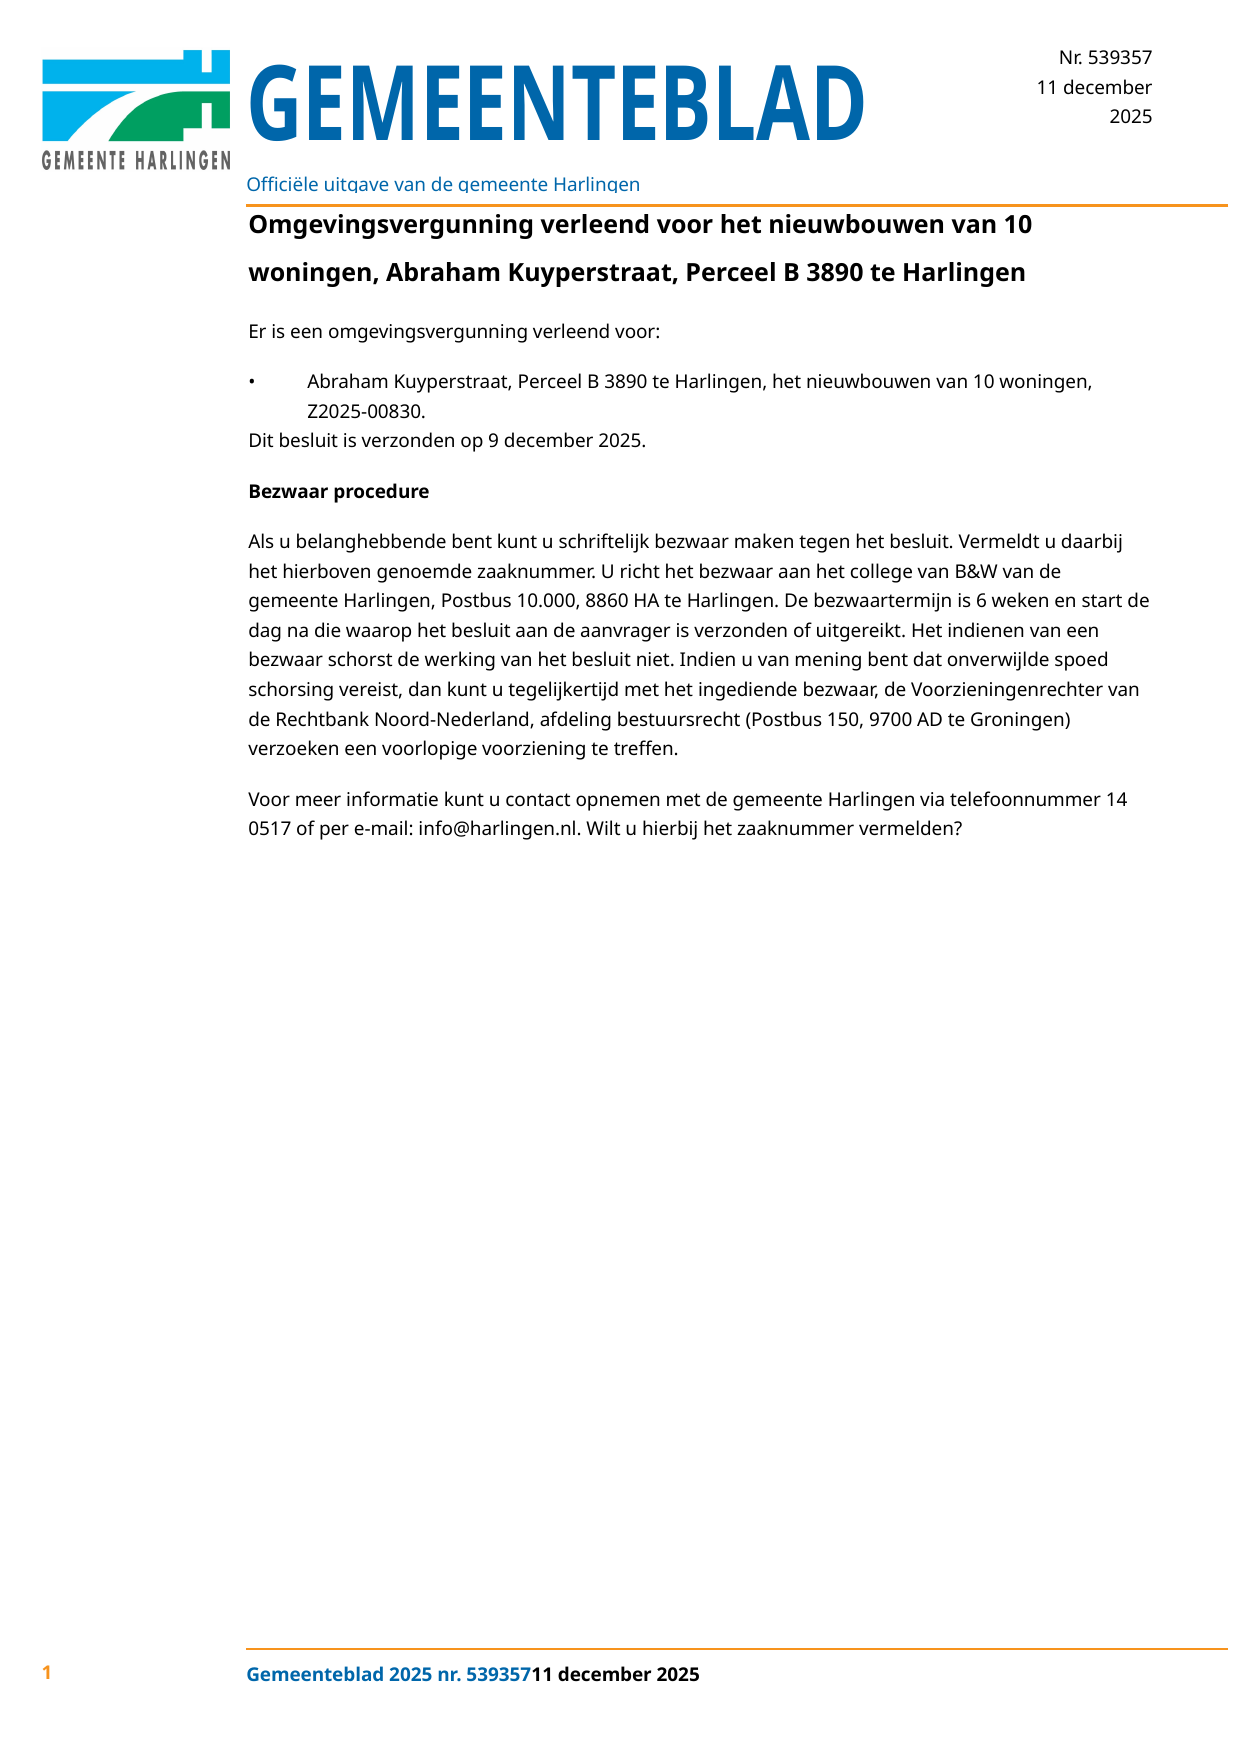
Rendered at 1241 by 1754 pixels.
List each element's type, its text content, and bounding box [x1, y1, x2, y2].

text Omgevingsvergunning verleend voor het nieuwbouwen van 10 woningen, Abraham Kuyperstraat, Perceel B 3890 te Harlingen [248, 207, 1152, 288]
list Abraham Kuyperstraat, Perceel B 3890 te Harlingen, het nieuwbouwen van 10 woningen, Z2025-00830. [248, 368, 1152, 424]
text Als u belanghebbende bent kunt u schriftelijk bezwaar maken tegen het besluit. Vermeldt u daarbij het hierboven genoemde zaaknummer. U richt het bezwaar aan het college van B&W van de gemeente Harlingen, Postbus 10.000, 8860 HA te Harlingen. De bezwaartermijn is 6 weken en start de dag na die waarop het besluit aan de aanvrager is verzonden of uitgereikt. Het indienen van een bezwaar schorst de werking van het besluit niet. Indien u van mening bent dat onverwijlde spoed schorsing vereist, dan kunt u tegelijkertijd met het ingediende bezwaar, de Voorzieningenrechter van de Rechtbank Noord-Nederland, afdeling bestuursrecht (Postbus 150, 9700 AD te Groningen) verzoeken een voorlopige voorziening te treffen. [248, 528, 1152, 761]
text Dit besluit is verzonden op 9 december 2025. [248, 427, 1152, 453]
text Bezwaar procedure [248, 478, 1152, 504]
text Er is een omgevingsvergunning verleend voor: [248, 318, 1152, 344]
text Voor meer informatie kunt u contact opnemen met de gemeente Harlingen via telefoonnummer 14 0517 of per e-mail: info@harlingen.nl. Wilt u hierbij het zaaknummer vermelden? [248, 786, 1152, 841]
picture [41, 47, 231, 172]
